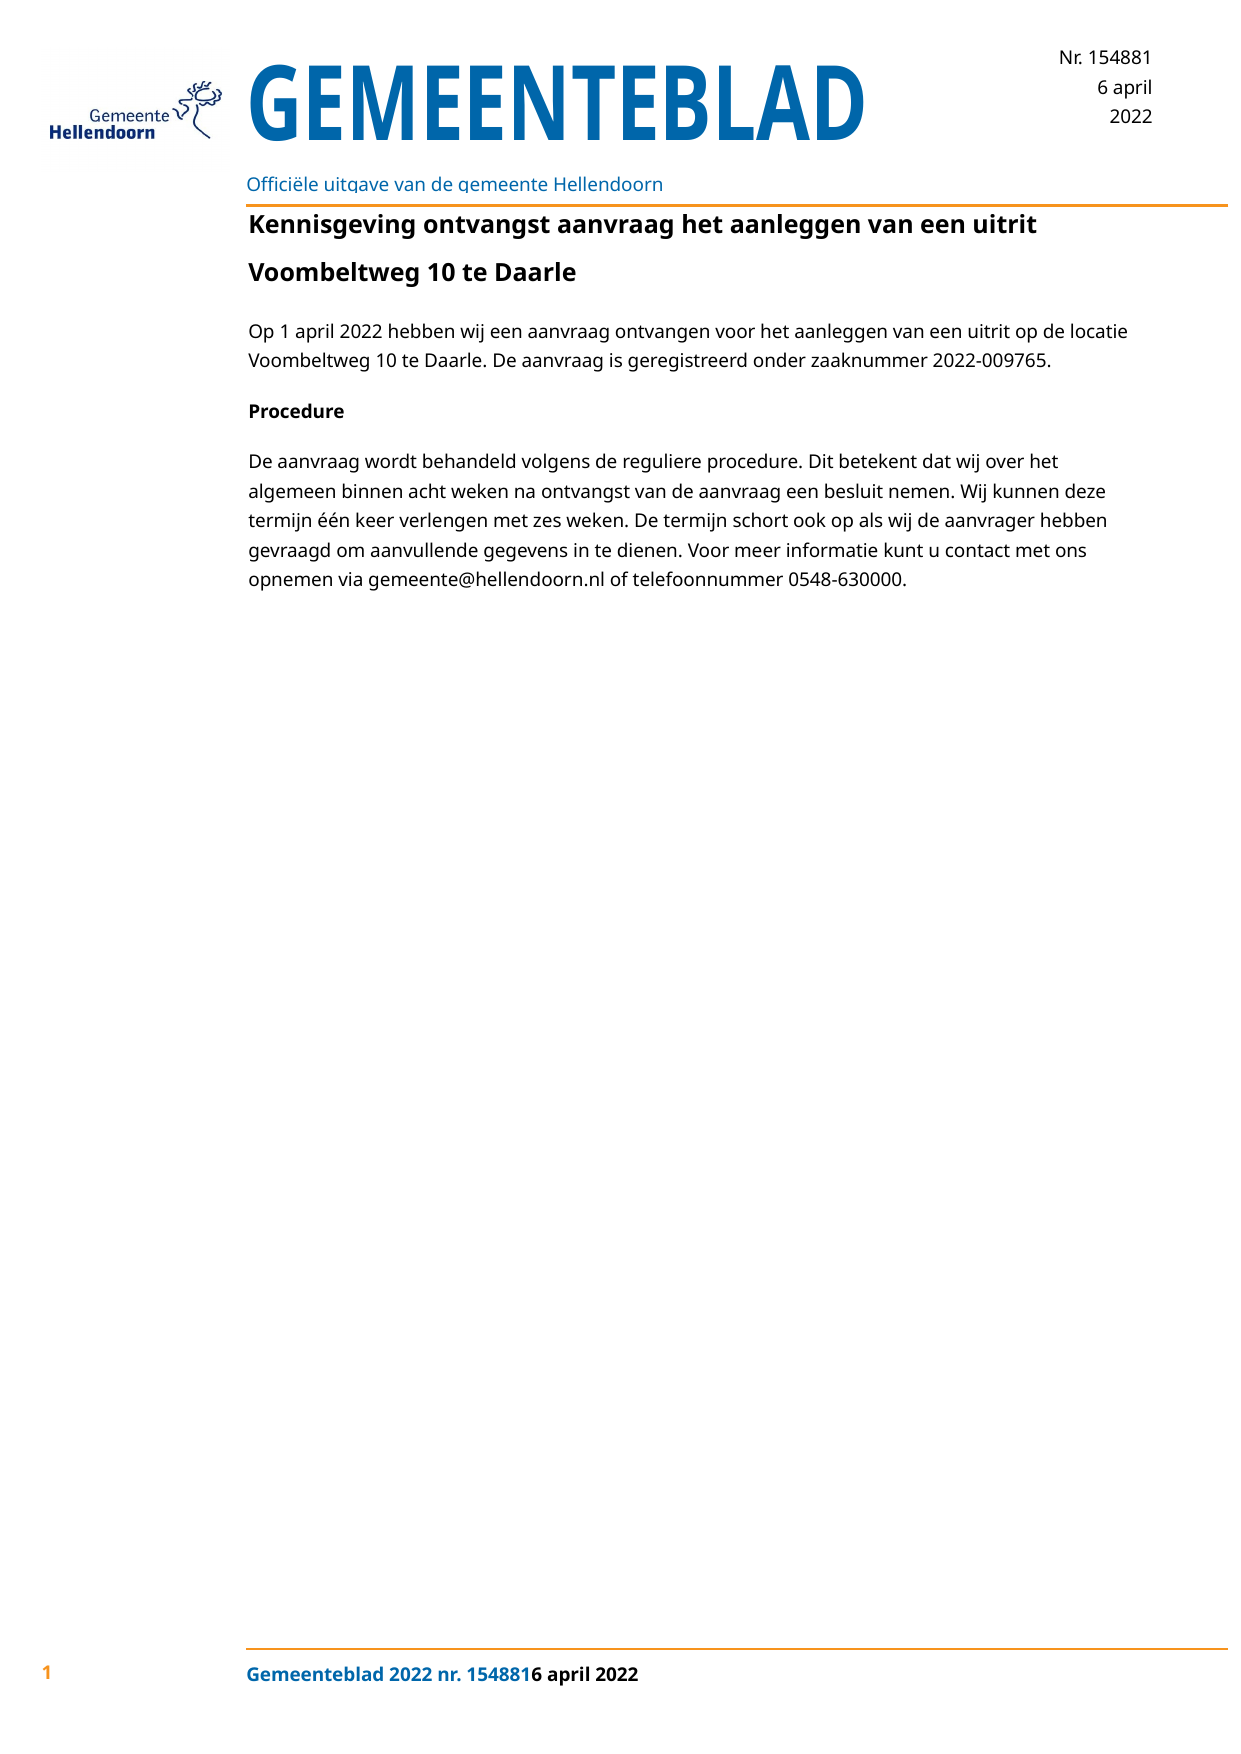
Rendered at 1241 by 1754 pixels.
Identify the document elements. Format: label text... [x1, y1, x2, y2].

picture [41, 47, 231, 172]
text Kennisgeving ontvangst aanvraag het aanleggen van een uitrit Voombeltweg 10 te Daarle [248, 207, 1152, 288]
text Procedure [248, 398, 1152, 424]
text Op 1 april 2022 hebben wij een aanvraag ontvangen voor het aanleggen van een uitrit op de locatie Voombeltweg 10 te Daarle. De aanvraag is geregistreerd onder zaaknummer 2022-009765. [248, 318, 1152, 373]
text De aanvraag wordt behandeld volgens de reguliere procedure. Dit betekent dat wij over het algemeen binnen acht weken na ontvangst van de aanvraag een besluit nemen. Wij kunnen deze termijn één keer verlengen met zes weken. De termijn schort ook op als wij de aanvrager hebben gevraagd om aanvullende gegevens in te dienen. Voor meer informatie kunt u contact met ons opnemen via gemeente@hellendoorn.nl of telefoonnummer 0548-630000. [248, 448, 1152, 592]
